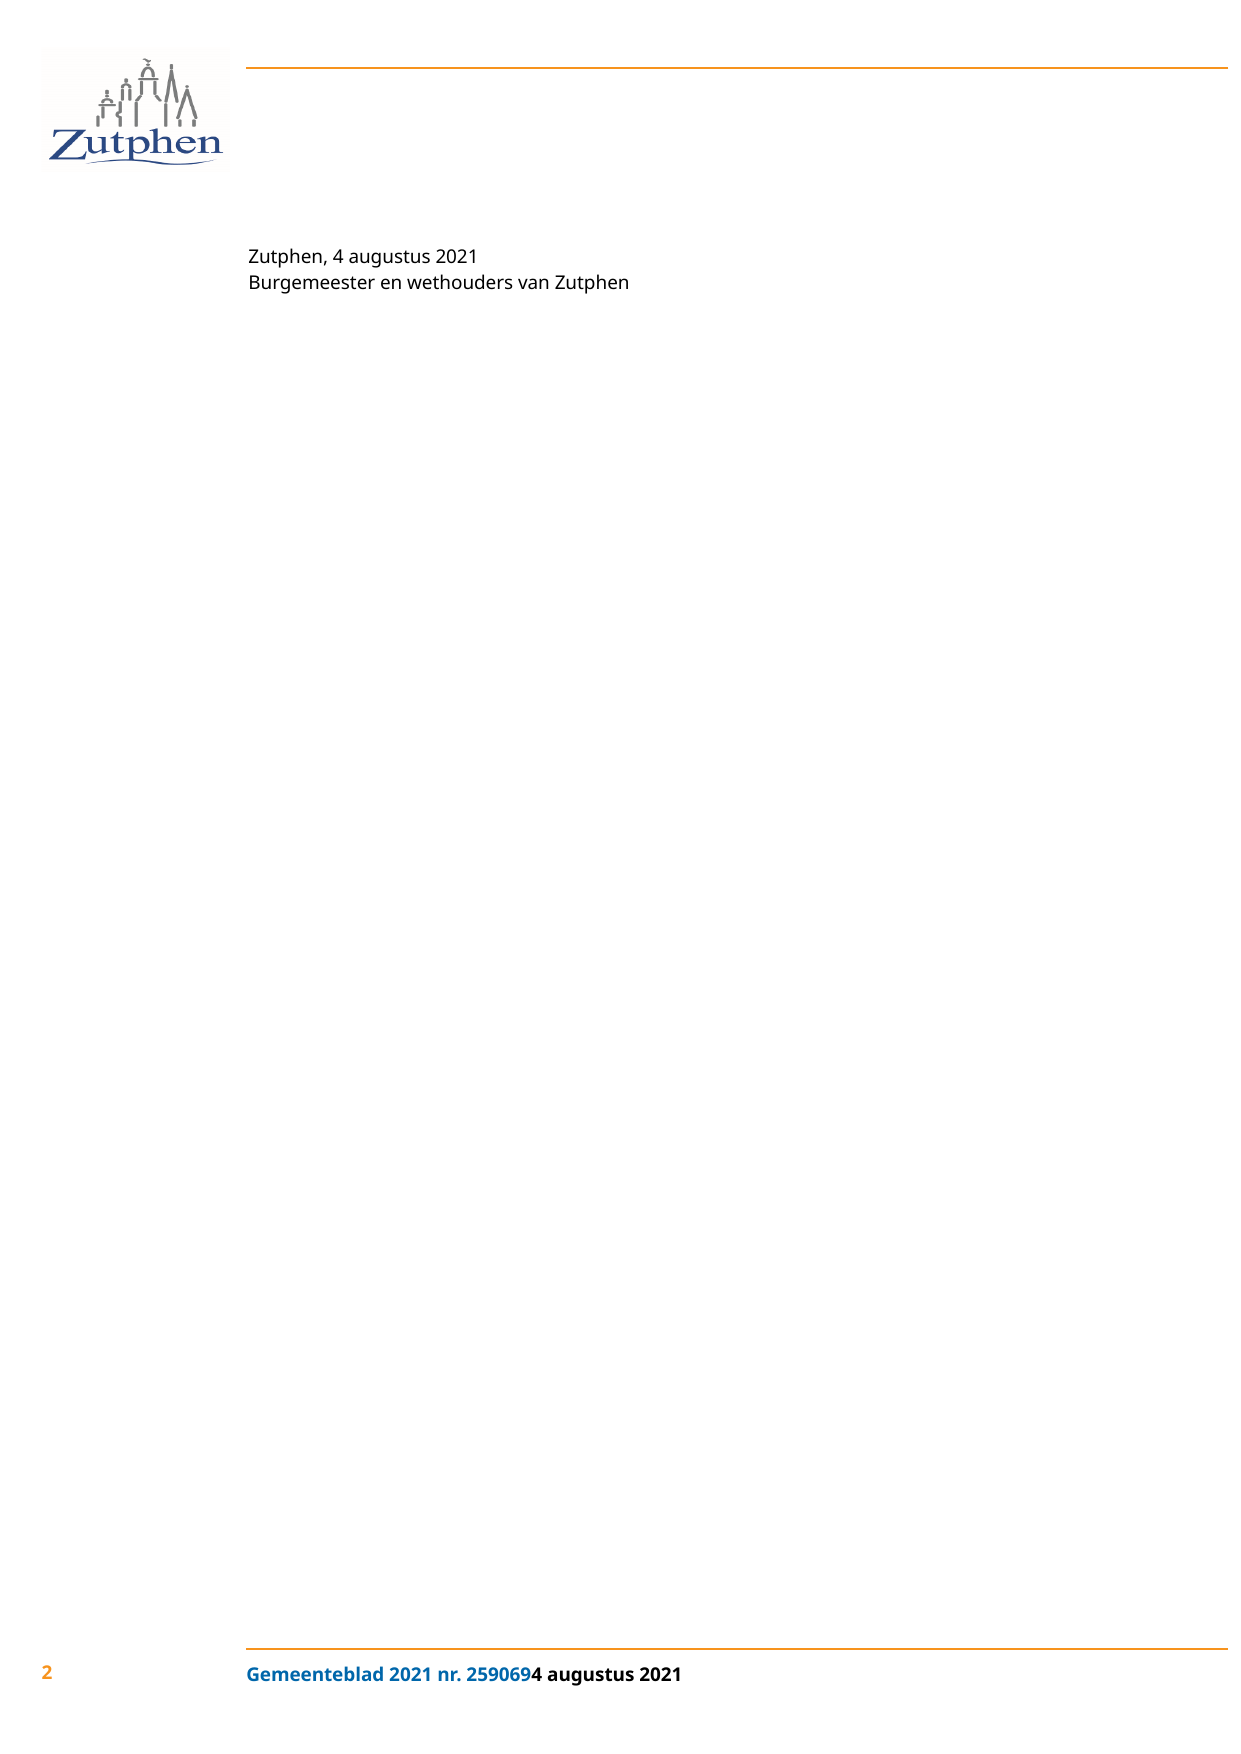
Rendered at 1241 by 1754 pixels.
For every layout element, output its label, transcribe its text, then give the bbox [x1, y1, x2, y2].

picture [41, 47, 231, 172]
text Zutphen, 4 augustus 2021 [248, 243, 1152, 269]
text Burgemeester en wethouders van Zutphen [248, 269, 1152, 295]
